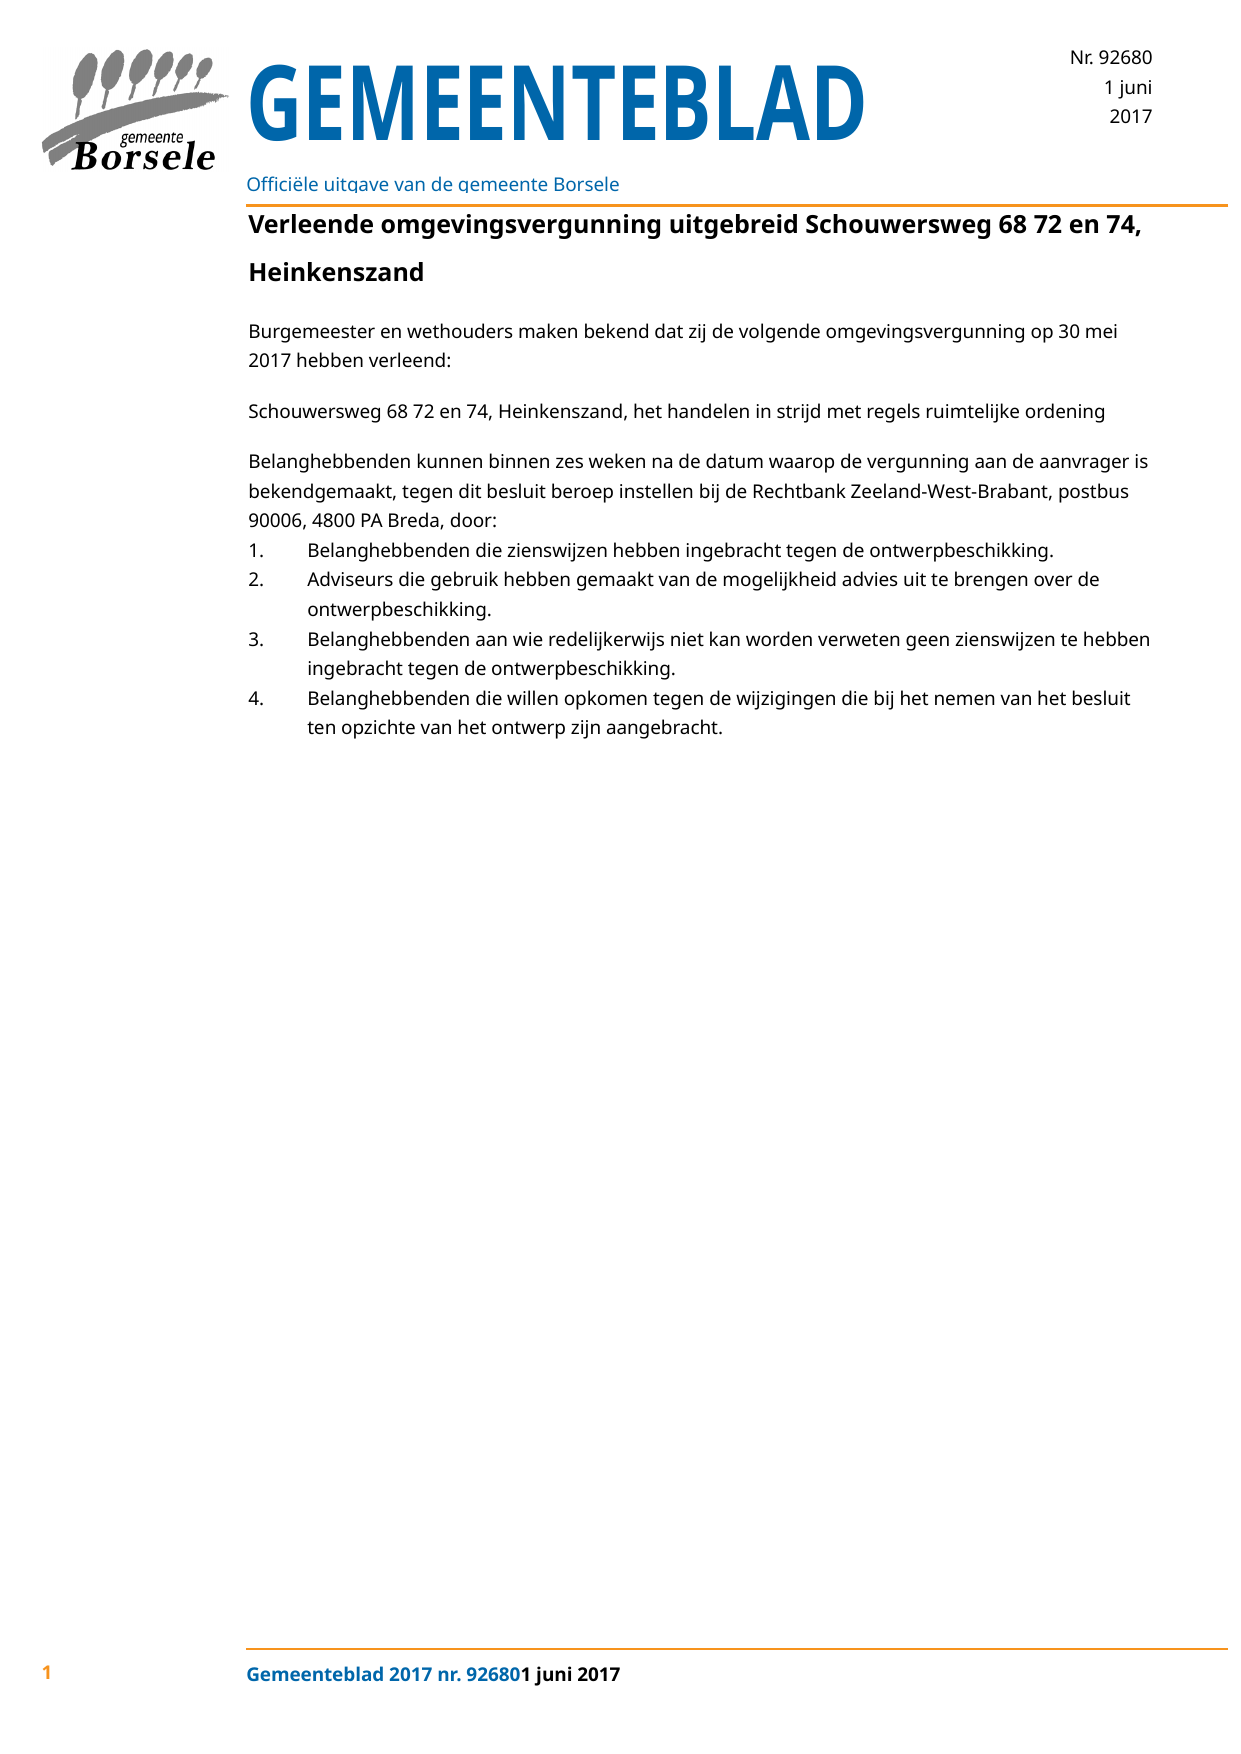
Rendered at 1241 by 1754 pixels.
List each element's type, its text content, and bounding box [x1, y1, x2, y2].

picture [41, 47, 231, 172]
list Belanghebbenden aan wie redelijkerwijs niet kan worden verweten geen zienswijzen te hebben ingebracht tegen de ontwerpbeschikking. [248, 626, 1152, 681]
text Verleende omgevingsvergunning uitgebreid Schouwersweg 68 72 en 74, Heinkenszand [248, 207, 1152, 288]
list Adviseurs die gebruik hebben gemaakt van de mogelijkheid advies uit te brengen over de ontwerpbeschikking. [248, 567, 1152, 622]
text Burgemeester en wethouders maken bekend dat zij de volgende omgevingsvergunning op 30 mei 2017 hebben verleend: [248, 318, 1152, 373]
list Belanghebbenden die willen opkomen tegen de wijzigingen die bij het nemen van het besluit ten opzichte van het ontwerp zijn aangebracht. [248, 685, 1152, 740]
list Belanghebbenden die zienswijzen hebben ingebracht tegen de ontwerpbeschikking. [248, 537, 1152, 563]
text Schouwersweg 68 72 en 74, Heinkenszand, het handelen in strijd met regels ruimtelijke ordening [248, 398, 1152, 424]
text Belanghebbenden kunnen binnen zes weken na de datum waarop de vergunning aan de aanvrager is bekendgemaakt, tegen dit besluit beroep instellen bij de Rechtbank Zeeland-West-Brabant, postbus 90006, 4800 PA Breda, door: [248, 448, 1152, 533]
